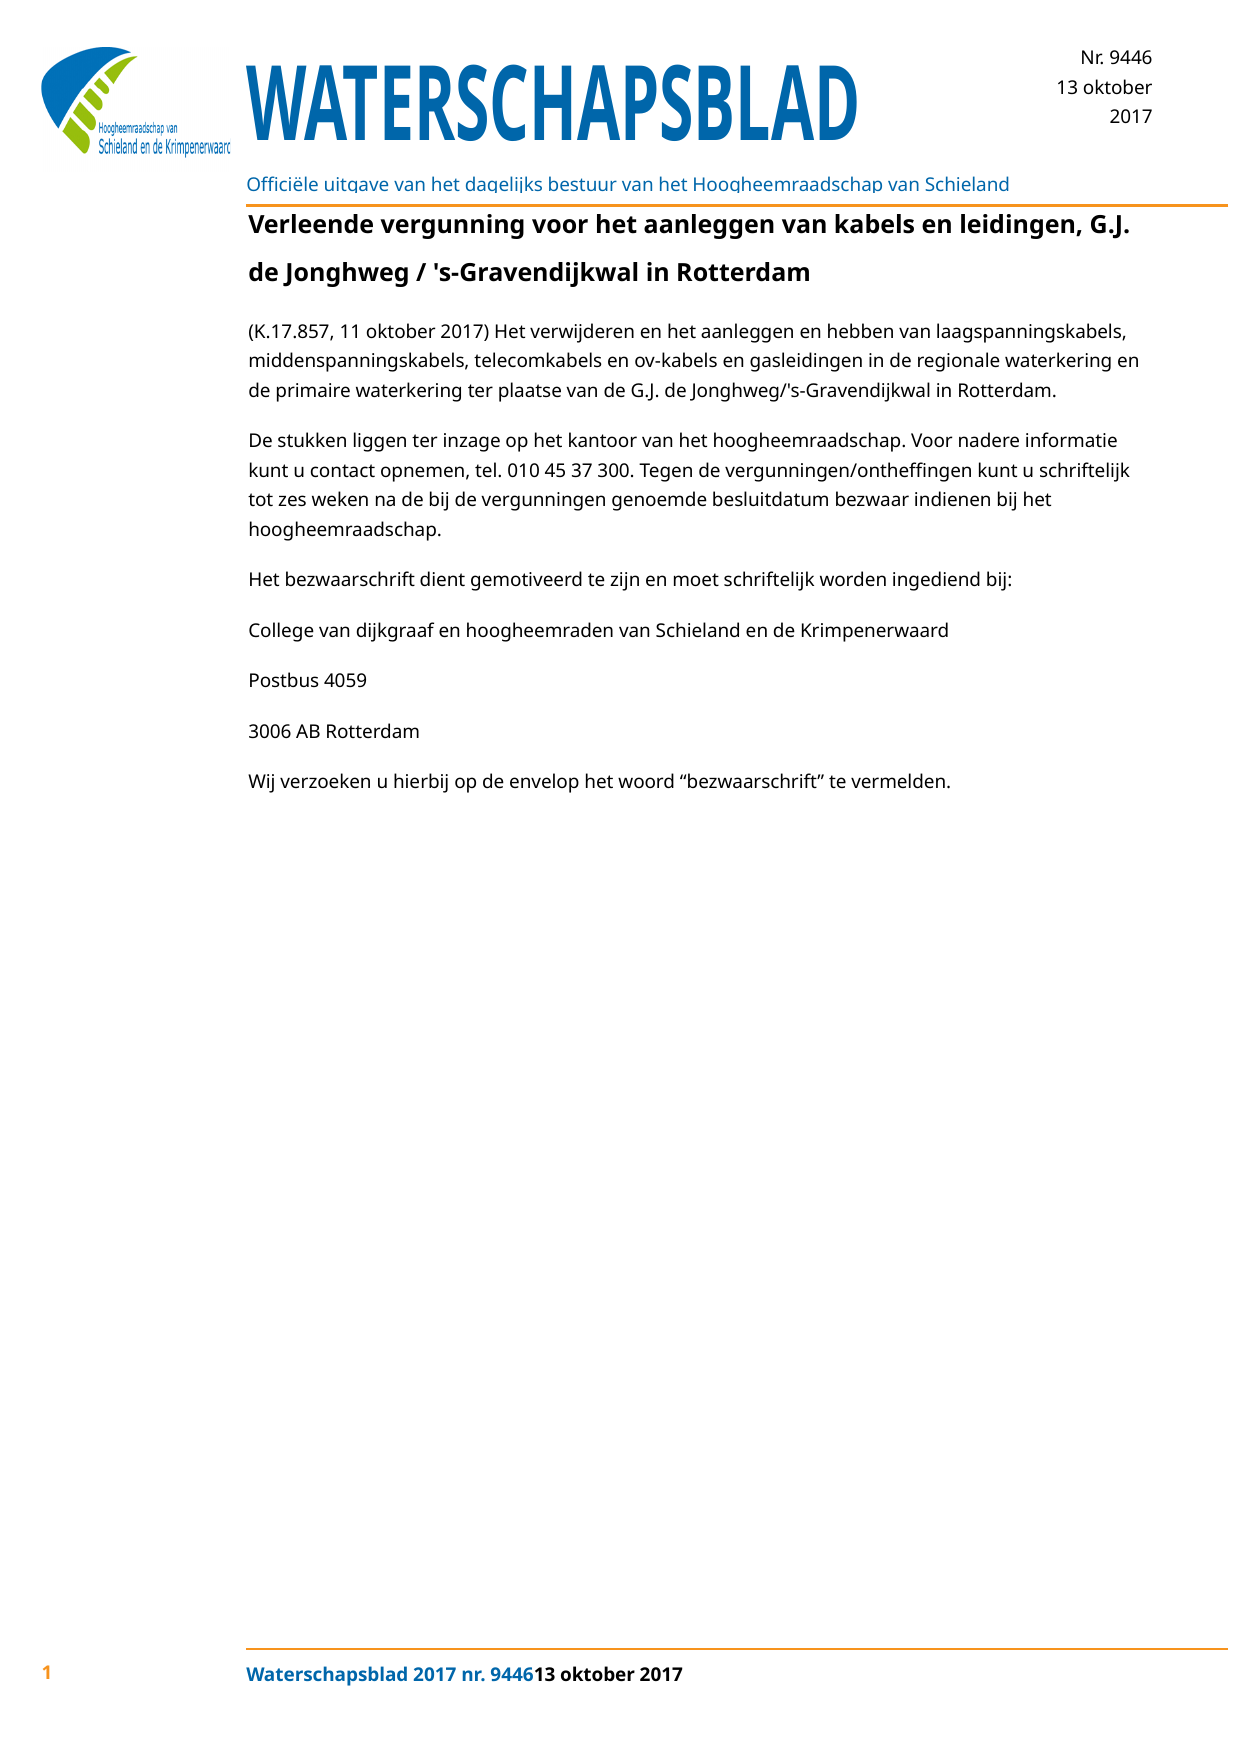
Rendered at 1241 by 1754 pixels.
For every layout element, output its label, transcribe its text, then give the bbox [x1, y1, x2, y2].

picture [41, 47, 231, 172]
text Wij verzoeken u hierbij op de envelop het woord “bezwaarschrift” te vermelden. [248, 768, 1152, 794]
text Het bezwaarschrift dient gemotiveerd te zijn en moet schriftelijk worden ingediend bij: [248, 567, 1152, 592]
text De stukken liggen ter inzage op het kantoor van het hoogheemraadschap. Voor nadere informatie kunt u contact opnemen, tel. 010 45 37 300. Tegen de vergunningen/ontheffingen kunt u schriftelijk tot zes weken na de bij de vergunningen genoemde besluitdatum bezwaar indienen bij het hoogheemraadschap. [248, 427, 1152, 542]
text College van dijkgraaf en hoogheemraden van Schieland en de Krimpenerwaard [248, 617, 1152, 643]
text (K.17.857, 11 oktober 2017) Het verwijderen en het aanleggen en hebben van laagspanningskabels, middenspanningskabels, telecomkabels en ov-kabels en gasleidingen in de regionale waterkering en de primaire waterkering ter plaatse van de G.J. de Jonghweg/'s-Gravendijkwal in Rotterdam. [248, 318, 1152, 403]
text 3006 AB Rotterdam [248, 718, 1152, 744]
text Postbus 4059 [248, 667, 1152, 693]
text Verleende vergunning voor het aanleggen van kabels en leidingen, G.J. de Jonghweg / 's-Gravendijkwal in Rotterdam [248, 207, 1152, 288]
